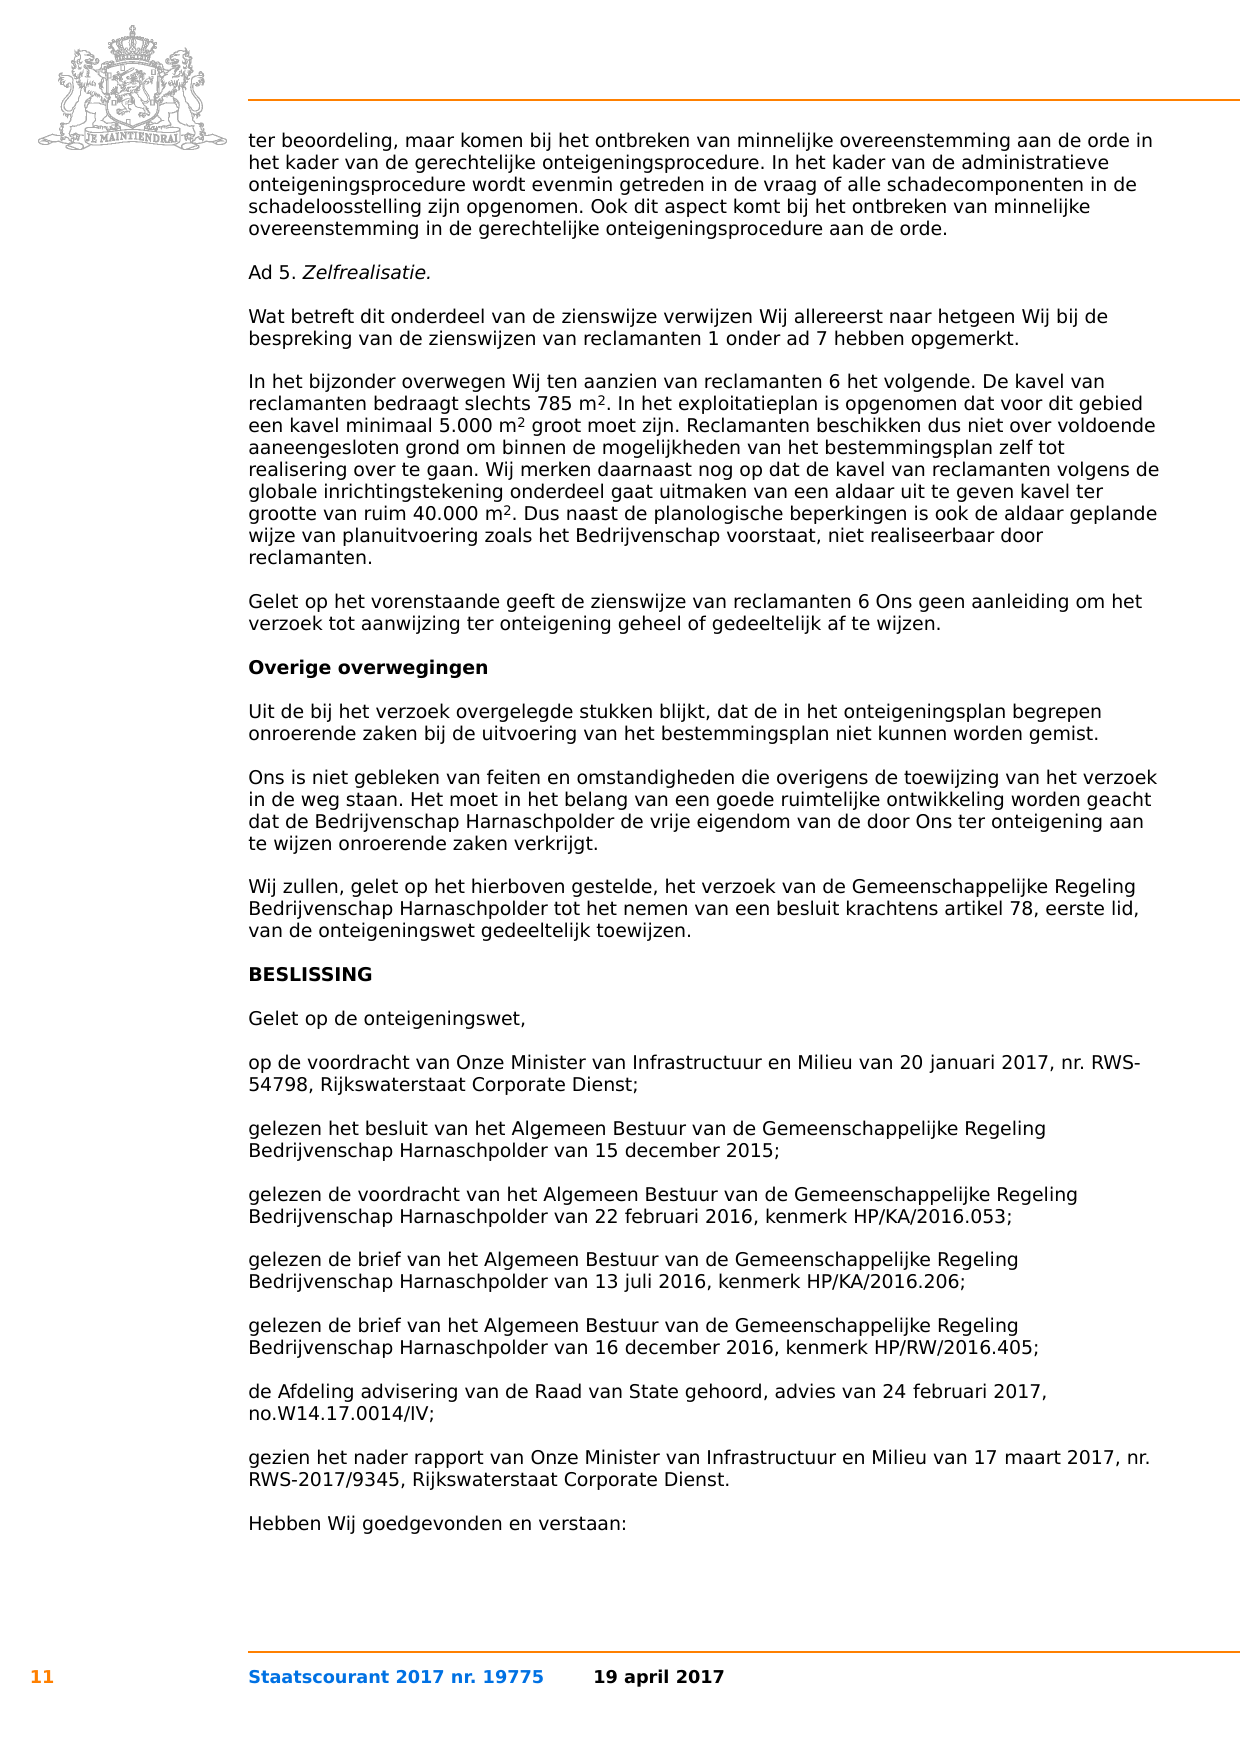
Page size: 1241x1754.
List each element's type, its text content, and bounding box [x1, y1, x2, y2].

text Ad 5. Zelfrealisatie. [248, 262, 1163, 284]
text Wij zullen, gelet op het hierboven gestelde, het verzoek van de Gemeenschappelijke Regeling Bedrijvenschap Harnaschpolder tot het nemen van een besluit krachtens artikel 78, eerste lid, van de onteigeningswet gedeeltelijk toewijzen. [248, 876, 1163, 942]
text Hebben Wij goedgevonden en verstaan: [248, 1513, 1163, 1535]
text Ons is niet gebleken van feiten en omstandigheden die overigens de toewijzing van het verzoek in de weg staan. Het moet in het belang van een goede ruimtelijke ontwikkeling worden geacht dat de Bedrijvenschap Harnaschpolder de vrije eigendom van de door Ons ter onteigening aan te wijzen onroerende zaken verkrijgt. [248, 767, 1163, 854]
text gelezen het besluit van het Algemeen Bestuur van de Gemeenschappelijke Regeling Bedrijvenschap Harnaschpolder van 15 december 2015; [248, 1118, 1163, 1162]
text Uit de bij het verzoek overgelegde stukken blijkt, dat de in het onteigeningsplan begrepen onroerende zaken bij de uitvoering van het bestemmingsplan niet kunnen worden gemist. [248, 701, 1163, 745]
subtitle BESLISSING [248, 964, 1163, 986]
text Wat betreft dit onderdeel van de zienswijze verwijzen Wij allereerst naar hetgeen Wij bij de bespreking van de zienswijzen van reclamanten 1 onder ad 7 hebben opgemerkt. [248, 306, 1163, 349]
text op de voordracht van Onze Minister van Infrastructuur en Milieu van 20 januari 2017, nr. RWS-54798, Rijkswaterstaat Corporate Dienst; [248, 1052, 1163, 1096]
text Gelet op de onteigeningswet, [248, 1008, 1163, 1030]
text gelezen de voordracht van het Algemeen Bestuur van de Gemeenschappelijke Regeling Bedrijvenschap Harnaschpolder van 22 februari 2016, kenmerk HP/KA/2016.053; [248, 1183, 1163, 1227]
text de Afdeling advisering van de Raad van State gehoord, advies van 24 februari 2017, no.W14.17.0014/IV; [248, 1381, 1163, 1425]
text In het bijzonder overwegen Wij ten aanzien van reclamanten 6 het volgende. De kavel van reclamanten bedraagt slechts 785 m2. In het exploitatieplan is opgenomen dat voor dit gebied een kavel minimaal 5.000 m2 groot moet zijn. Reclamanten beschikken dus niet over voldoende aaneengesloten grond om binnen de mogelijkheden van het bestemmingsplan zelf tot realisering over te gaan. Wij merken daarnaast nog op dat de kavel van reclamanten volgens de globale inrichtingstekening onderdeel gaat uitmaken van een aldaar uit te geven kavel ter grootte van ruim 40.000 m2. Dus naast de planologische beperkingen is ook de aldaar geplande wijze van planuitvoering zoals het Bedrijvenschap voorstaat, niet realiseerbaar door reclamanten. [248, 371, 1163, 569]
text gelezen de brief van het Algemeen Bestuur van de Gemeenschappelijke Regeling Bedrijvenschap Harnaschpolder van 13 juli 2016, kenmerk HP/KA/2016.206; [248, 1249, 1163, 1293]
text gelezen de brief van het Algemeen Bestuur van de Gemeenschappelijke Regeling Bedrijvenschap Harnaschpolder van 16 december 2016, kenmerk HP/RW/2016.405; [248, 1315, 1163, 1359]
subtitle Overige overwegingen [248, 657, 1163, 679]
text gezien het nader rapport van Onze Minister van Infrastructuur en Milieu van 17 maart 2017, nr. RWS-2017/9345, Rijkswaterstaat Corporate Dienst. [248, 1447, 1163, 1491]
picture [38, 25, 227, 150]
text Gelet op het vorenstaande geeft de zienswijze van reclamanten 6 Ons geen aanleiding om het verzoek tot aanwijzing ter onteigening geheel of gedeeltelijk af te wijzen. [248, 591, 1163, 635]
text ter beoordeling, maar komen bij het ontbreken van minnelijke overeenstemming aan de orde in het kader van de gerechtelijke onteigeningsprocedure. In het kader van de administratieve onteigeningsprocedure wordt evenmin getreden in de vraag of alle schadecomponenten in de schadeloosstelling zijn opgenomen. Ook dit aspect komt bij het ontbreken van minnelijke overeenstemming in de gerechtelijke onteigeningsprocedure aan de orde. [248, 130, 1163, 240]
